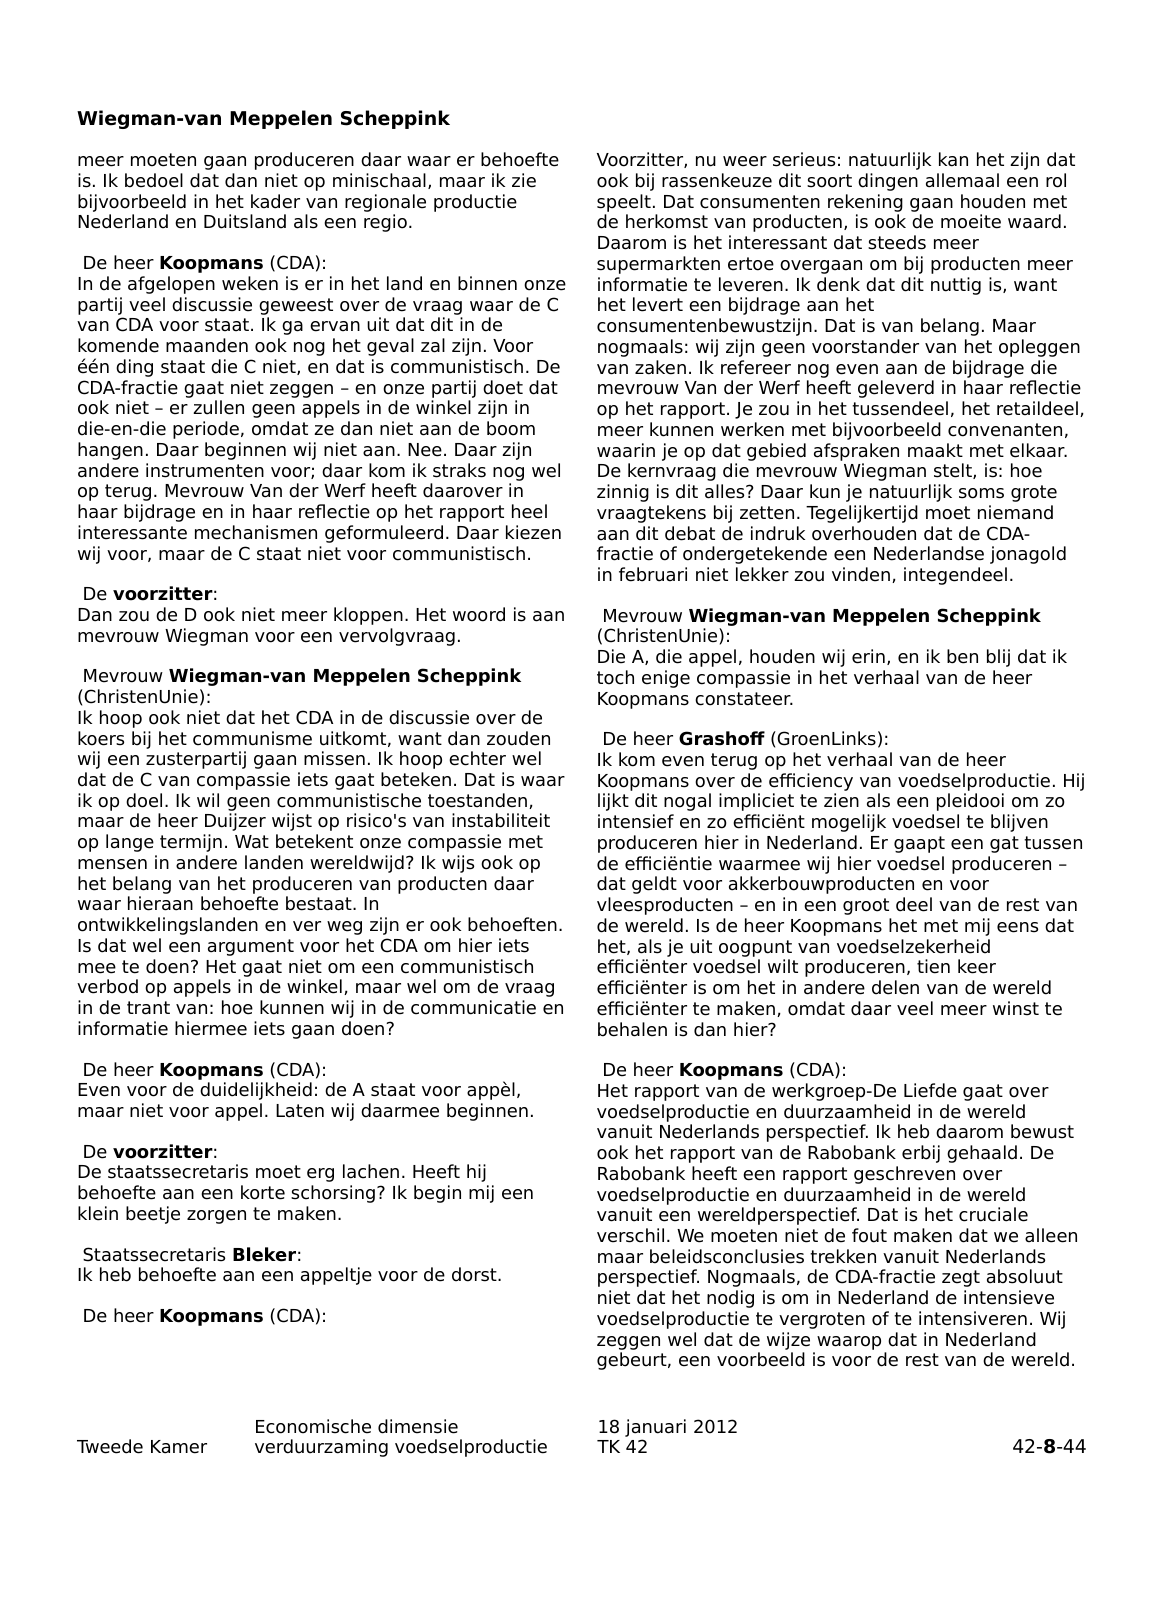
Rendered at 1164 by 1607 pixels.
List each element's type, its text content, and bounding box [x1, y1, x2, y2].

text Ik heb behoefte aan een appeltje voor de dorst. [77, 1265, 567, 1286]
text De heer Koopmans (CDA): [596, 1060, 1087, 1081]
text Mevrouw Wiegman-van Meppelen Scheppink (ChristenUnie): [77, 666, 567, 708]
text In de afgelopen weken is er in het land en binnen onze partij veel discussie geweest over de vraag waar de C van CDA voor staat. Ik ga ervan uit dat dit in de komende maanden ook nog het geval zal zijn. Voor één ding staat die C niet, en dat is communistisch. De CDA-fractie gaat niet zeggen – en onze partij doet dat ook niet – er zullen geen appels in de winkel zijn in die-en-die periode, omdat ze dan niet aan de boom hangen. Daar beginnen wij niet aan. Nee. Daar zijn andere instrumenten voor; daar kom ik straks nog wel op terug. Mevrouw Van der Werf heeft daarover in haar bijdrage en in haar reflectie op het rapport heel interessante mechanismen geformuleerd. Daar kiezen wij voor, maar de C staat niet voor communistisch. [77, 274, 567, 564]
text Dan zou de D ook niet meer kloppen. Het woord is aan mevrouw Wiegman voor een vervolgvraag. [77, 605, 567, 646]
text De staatssecretaris moet erg lachen. Heeft hij behoefte aan een korte schorsing? Ik begin mij een klein beetje zorgen te maken. [77, 1162, 567, 1224]
text meer moeten gaan produceren daar waar er behoefte is. Ik bedoel dat dan niet op minischaal, maar ik zie bijvoorbeeld in het kader van regionale productie Nederland en Duitsland als een regio. [77, 150, 567, 233]
text De voorzitter: [77, 1142, 567, 1162]
text Mevrouw Wiegman-van Meppelen Scheppink (ChristenUnie): [596, 606, 1087, 647]
text Het rapport van de werkgroep-De Liefde gaat over voedselproductie en duurzaamheid in de wereld vanuit Nederlands perspectief. Ik heb daarom bewust ook het rapport van de Rabobank erbij gehaald. De Rabobank heeft een rapport geschreven over voedselproductie en duurzaamheid in de wereld vanuit een wereldperspectief. Dat is het cruciale verschil. We moeten niet de fout maken dat we alleen maar beleidsconclusies trekken vanuit Nederlands perspectief. Nogmaals, de CDA-fractie zegt absoluut niet dat het nodig is om in Nederland de intensieve voedselproductie te vergroten of te intensiveren. Wij zeggen wel dat de wijze waarop dat in Nederland gebeurt, een voorbeeld is voor de rest van de wereld. [596, 1081, 1087, 1371]
text Voorzitter, nu weer serieus: natuurlijk kan het zijn dat ook bij rassenkeuze dit soort dingen allemaal een rol speelt. Dat consumenten rekening gaan houden met de herkomst van producten, is ook de moeite waard. Daarom is het interessant dat steeds meer supermarkten ertoe overgaan om bij producten meer informatie te leveren. Ik denk dat dit nuttig is, want het levert een bijdrage aan het consumentenbewustzijn. Dat is van belang. Maar nogmaals: wij zijn geen voorstander van het opleggen van zaken. Ik refereer nog even aan de bijdrage die mevrouw Van der Werf heeft geleverd in haar reflectie op het rapport. Je zou in het tussendeel, het retaildeel, meer kunnen werken met bijvoorbeeld convenanten, waarin je op dat gebied afspraken maakt met elkaar. De kernvraag die mevrouw Wiegman stelt, is: hoe zinnig is dit alles? Daar kun je natuurlijk soms grote vraagtekens bij zetten. Tegelijkertijd moet niemand aan dit debat de indruk overhouden dat de CDA-fractie of ondergetekende een Nederlandse jonagold in februari niet lekker zou vinden, integendeel. [596, 150, 1087, 586]
text De heer Grashoff (GroenLinks): [596, 729, 1087, 750]
text Staatssecretaris Bleker: [77, 1244, 567, 1265]
text Ik kom even terug op het verhaal van de heer Koopmans over de efficiency van voedselproductie. Hij lijkt dit nogal impliciet te zien als een pleidooi om zo intensief en zo efficiënt mogelijk voedsel te blijven produceren hier in Nederland. Er gaapt een gat tussen de efficiëntie waarmee wij hier voedsel produceren – dat geldt voor akkerbouwproducten en voor vleesproducten – en in een groot deel van de rest van de wereld. Is de heer Koopmans het met mij eens dat het, als je uit oogpunt van voedselzekerheid efficiënter voedsel wilt produceren, tien keer efficiënter is om het in andere delen van de wereld efficiënter te maken, omdat daar veel meer winst te behalen is dan hier? [596, 750, 1087, 1040]
text De heer Koopmans (CDA): [77, 253, 567, 274]
text Even voor de duidelijkheid: de A staat voor appèl, maar niet voor appel. Laten wij daarmee beginnen. [77, 1080, 567, 1122]
text De heer Koopmans (CDA): [77, 1306, 567, 1327]
text De heer Koopmans (CDA): [77, 1059, 567, 1080]
text Die A, die appel, houden wij erin, en ik ben blij dat ik toch enige compassie in het verhaal van de heer Koopmans constateer. [596, 647, 1087, 709]
text De voorzitter: [77, 584, 567, 605]
text Ik hoop ook niet dat het CDA in de discussie over de koers bij het communisme uitkomt, want dan zouden wij een zusterpartij gaan missen. Ik hoop echter wel dat de C van compassie iets gaat beteken. Dat is waar ik op doel. Ik wil geen communistische toestanden, maar de heer Duijzer wijst op risico's van instabiliteit op lange termijn. Wat betekent onze compassie met mensen in andere landen wereldwijd? Ik wijs ook op het belang van het produceren van producten daar waar hieraan behoefte bestaat. In ontwikkelingslanden en ver weg zijn er ook behoeften. Is dat wel een argument voor het CDA om hier iets mee te doen? Het gaat niet om een communistisch verbod op appels in de winkel, maar wel om de vraag in de trant van: hoe kunnen wij in de communicatie en informatie hiermee iets gaan doen? [77, 708, 567, 1039]
